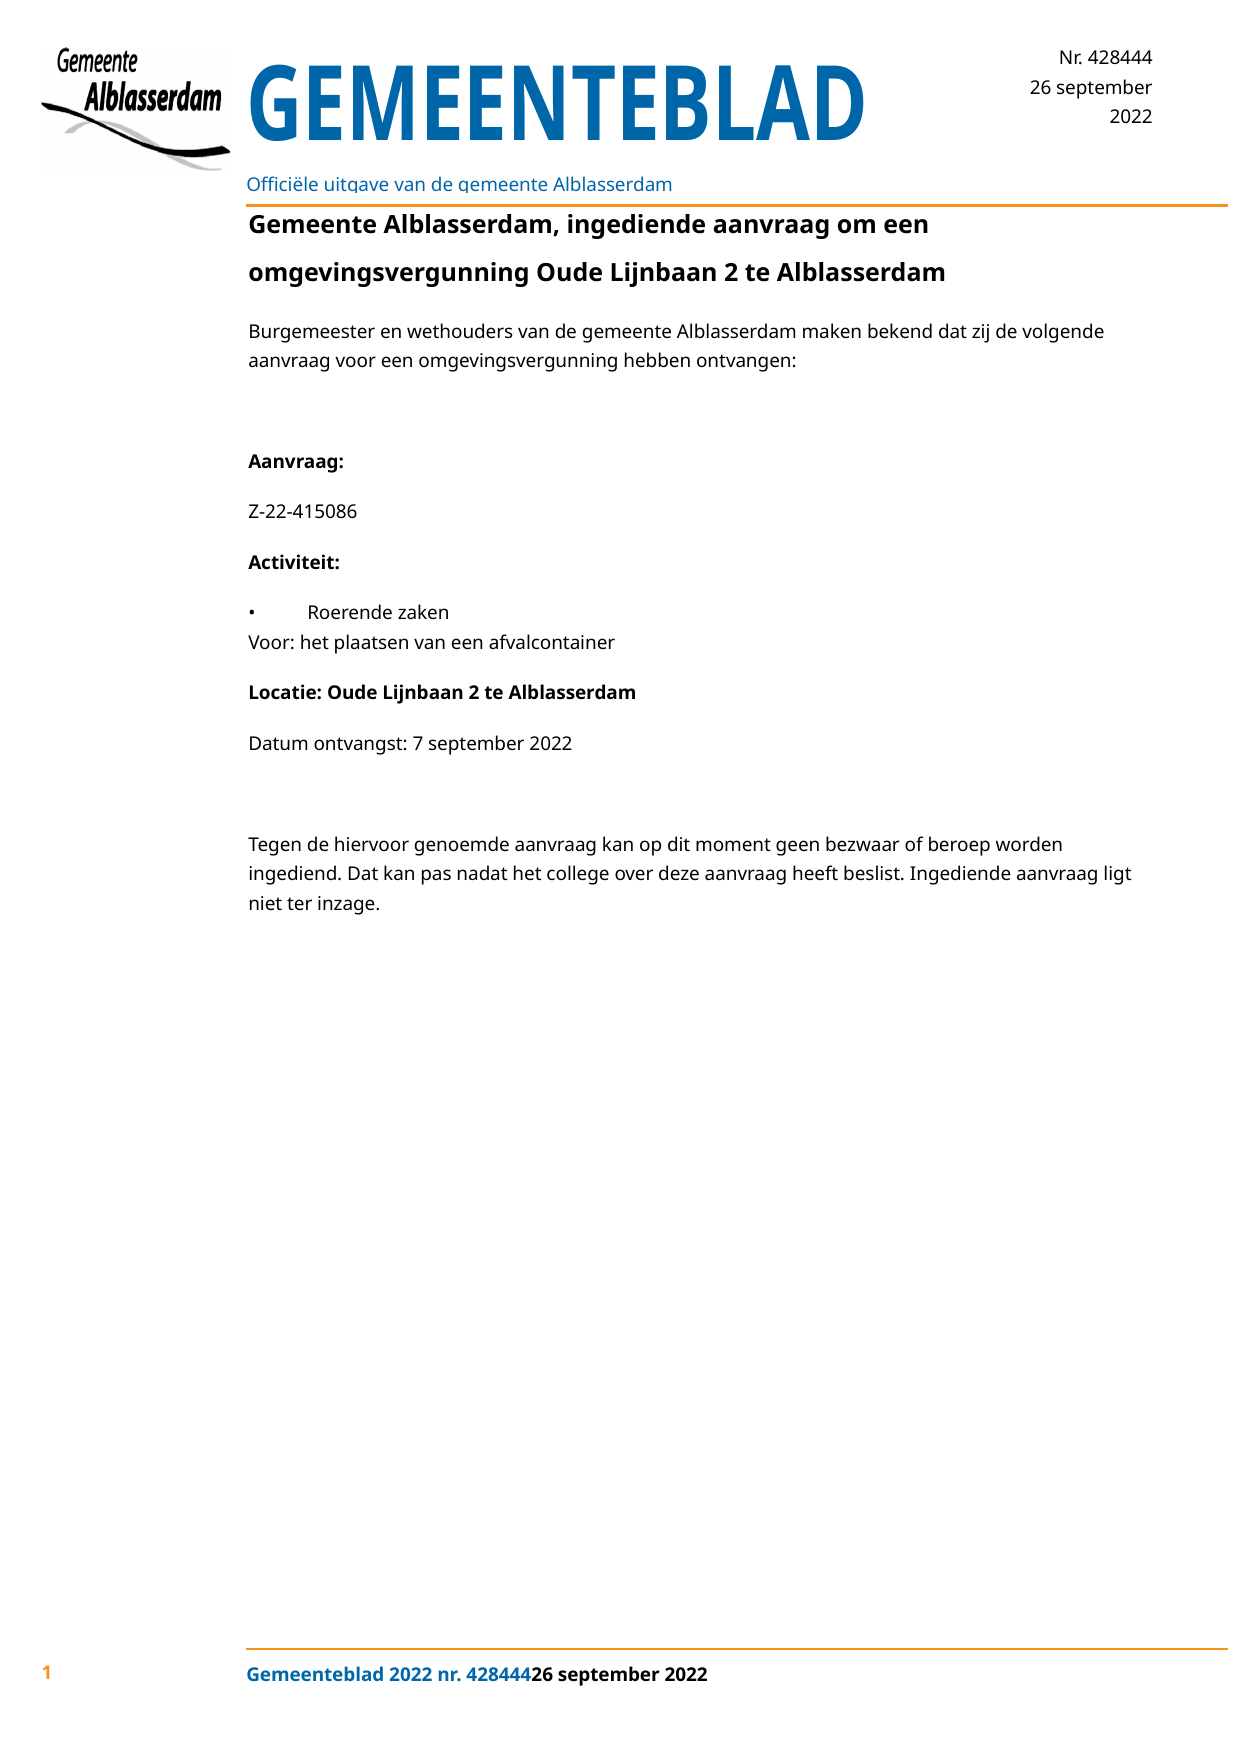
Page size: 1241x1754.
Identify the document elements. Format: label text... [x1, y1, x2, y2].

text Burgemeester en wethouders van de gemeente Alblasserdam maken bekend dat zij de volgende aanvraag voor een omgevingsvergunning hebben ontvangen: [248, 318, 1152, 373]
text Aanvraag: [248, 448, 1152, 474]
picture [41, 47, 231, 172]
text Tegen de hiervoor genoemde aanvraag kan op dit moment geen bezwaar of beroep worden ingediend. Dat kan pas nadat het college over deze aanvraag heeft beslist. Ingediende aanvraag ligt niet ter inzage. [248, 831, 1152, 916]
text Activiteit: [248, 549, 1152, 575]
text Locatie: Oude Lijnbaan 2 te Alblasserdam [248, 679, 1152, 705]
list Roerende zaken [248, 599, 1152, 625]
text Z-22-415086 [248, 499, 1152, 524]
text Gemeente Alblasserdam, ingediende aanvraag om een omgevingsvergunning Oude Lijnbaan 2 te Alblasserdam [248, 207, 1152, 288]
text Voor: het plaatsen van een afvalcontainer [248, 629, 1152, 655]
text Datum ontvangst: 7 september 2022 [248, 730, 1152, 756]
